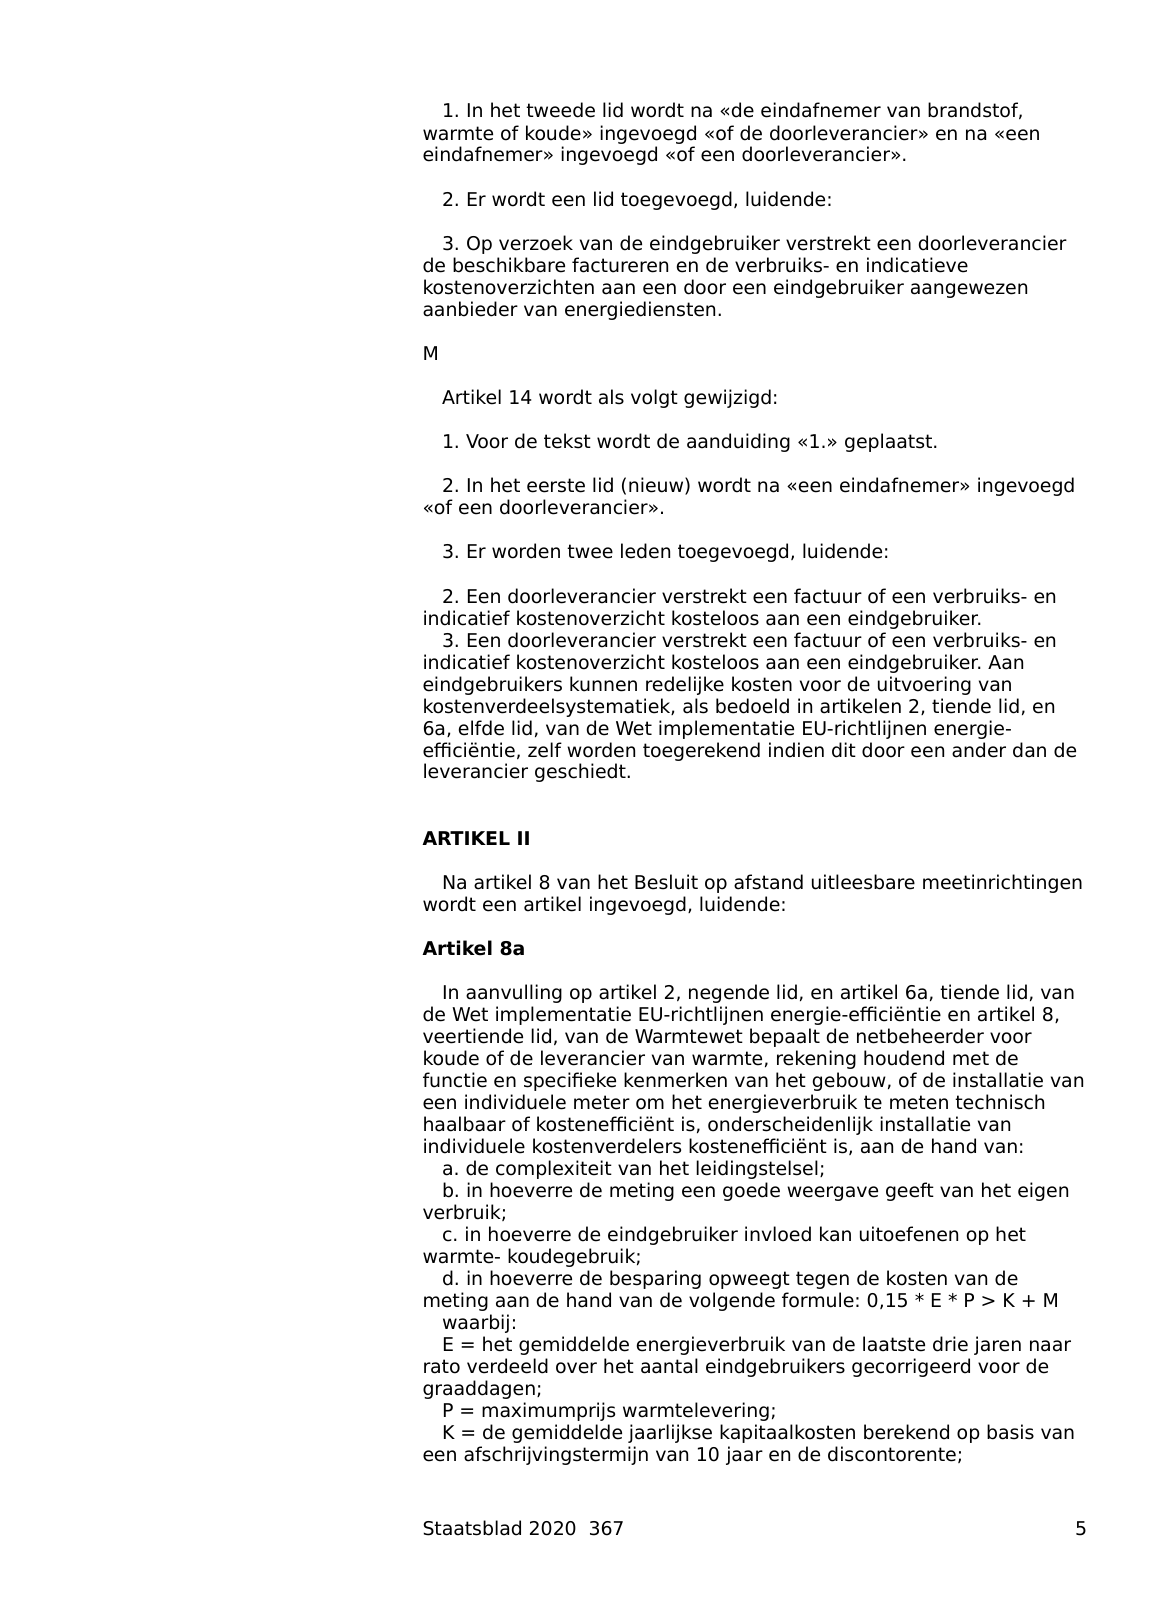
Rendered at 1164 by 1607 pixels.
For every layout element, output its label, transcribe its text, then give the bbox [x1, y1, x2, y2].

text d. in hoeverre de besparing opweegt tegen de kosten van de meting aan de hand van de volgende formule: 0,15 * E * P > K + M [422, 1268, 1087, 1312]
text waarbij: [422, 1312, 1087, 1334]
text 1. Voor de tekst wordt de aanduiding «1.» geplaatst. [422, 431, 1087, 453]
text P = maximumprijs warmtelevering; [422, 1400, 1087, 1422]
text 2. In het eerste lid (nieuw) wordt na «een eindafnemer» ingevoegd «of een doorleverancier». [422, 475, 1087, 519]
text a. de complexiteit van het leidingstelsel; [422, 1158, 1087, 1180]
text c. in hoeverre de eindgebruiker invloed kan uitoefenen op het warmte- koudegebruik; [422, 1224, 1087, 1268]
text 2. Een doorleverancier verstrekt een factuur of een verbruiks- en indicatief kostenoverzicht kosteloos aan een eindgebruiker. [422, 586, 1087, 629]
text In aanvulling op artikel 2, negende lid, en artikel 6a, tiende lid, van de Wet implementatie EU-richtlijnen energie-efficiëntie en artikel 8, veertiende lid, van de Warmtewet bepaalt de netbeheerder voor koude of de leverancier van warmte, rekening houdend met de functie en specifieke kenmerken van het gebouw, of de installatie van een individuele meter om het energieverbruik te meten technisch haalbaar of kostenefficiënt is, onderscheidenlijk installatie van individuele kostenverdelers kostenefficiënt is, aan de hand van: [422, 982, 1087, 1158]
text 2. Er wordt een lid toegevoegd, luidende: [422, 188, 1087, 211]
text Artikel 14 wordt als volgt gewijzigd: [422, 387, 1087, 409]
text 1. In het tweede lid wordt na «de eindafnemer van brandstof, warmte of koude» ingevoegd «of de doorleverancier» en na «een eindafnemer» ingevoegd «of een doorleverancier». [422, 100, 1087, 166]
text Na artikel 8 van het Besluit op afstand uitleesbare meetinrichtingen wordt een artikel ingevoegd, luidende: [422, 872, 1087, 916]
text K = de gemiddelde jaarlijkse kapitaalkosten berekend op basis van een afschrijvingstermijn van 10 jaar en de discontorente; [422, 1422, 1087, 1466]
text b. in hoeverre de meting een goede weergave geeft van het eigen verbruik; [422, 1180, 1087, 1224]
text 3. Op verzoek van de eindgebruiker verstrekt een doorleverancier de beschikbare factureren en de verbruiks- en indicatieve kostenoverzichten aan een door een eindgebruiker aangewezen aanbieder van energiediensten. [422, 233, 1087, 321]
text 3. Een doorleverancier verstrekt een factuur of een verbruiks- en indicatief kostenoverzicht kosteloos aan een eindgebruiker. Aan eindgebruikers kunnen redelijke kosten voor de uitvoering van kostenverdeelsystematiek, als bedoeld in artikelen 2, tiende lid, en 6a, elfde lid, van de Wet implementatie EU-richtlijnen energie-efficiëntie, zelf worden toegerekend indien dit door een ander dan de leverancier geschiedt. [422, 629, 1087, 783]
text E = het gemiddelde energieverbruik van de laatste drie jaren naar rato verdeeld over het aantal eindgebruikers gecorrigeerd voor de graaddagen; [422, 1334, 1087, 1400]
text 3. Er worden twee leden toegevoegd, luidende: [422, 541, 1087, 563]
subtitle ARTIKEL II [422, 828, 1087, 850]
text M [422, 343, 1087, 365]
subtitle Artikel 8a [422, 938, 1087, 960]
